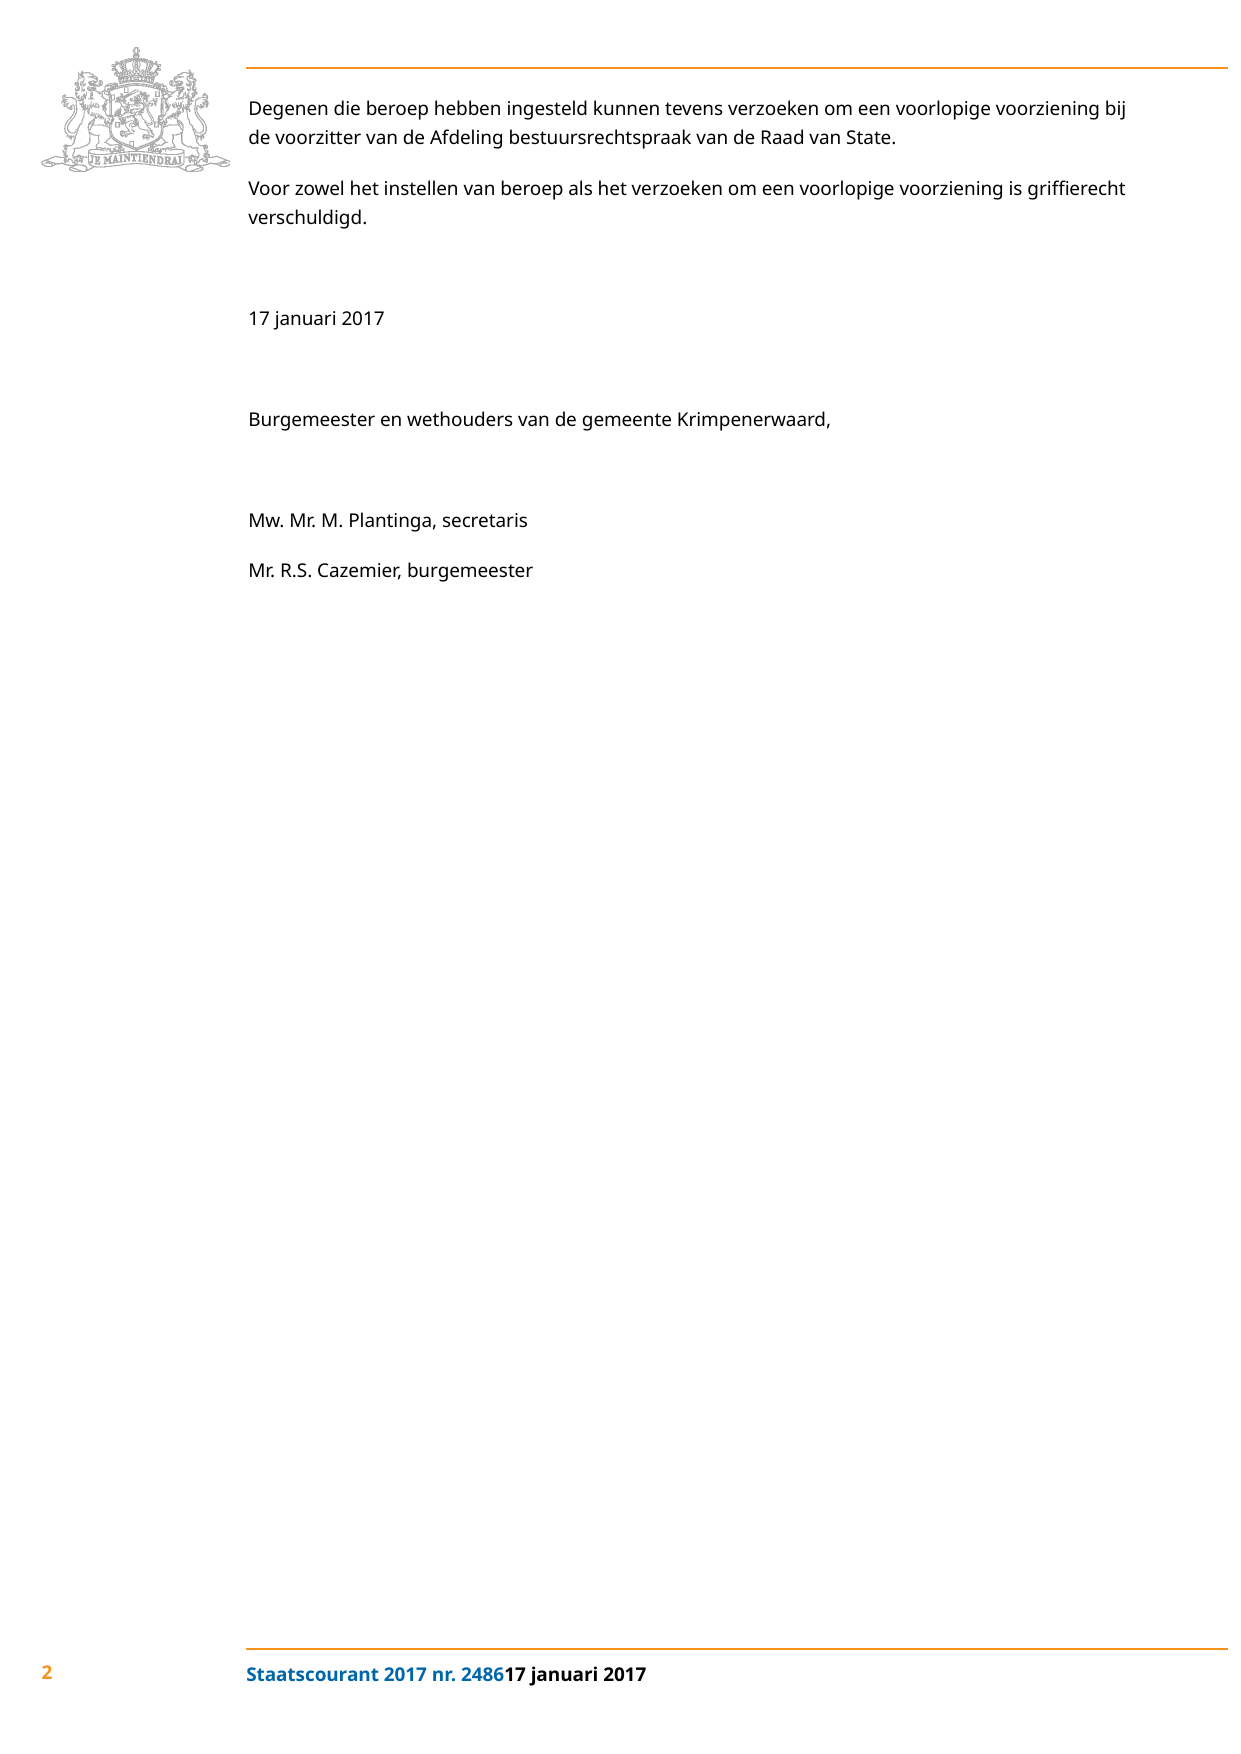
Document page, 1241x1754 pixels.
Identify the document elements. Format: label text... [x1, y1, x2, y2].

picture [41, 47, 231, 172]
text Mr. R.S. Cazemier, burgemeester [248, 557, 1152, 583]
text Voor zowel het instellen van beroep als het verzoeken om een voorlopige voorziening is griffierecht verschuldigd. [248, 175, 1152, 230]
text 17 januari 2017 [248, 305, 1152, 331]
text Mw. Mr. M. Plantinga, secretaris [248, 507, 1152, 533]
text Degenen die beroep hebben ingesteld kunnen tevens verzoeken om een voorlopige voorziening bij de voorzitter van de Afdeling bestuursrechtspraak van de Raad van State. [248, 95, 1152, 150]
text Burgemeester en wethouders van de gemeente Krimpenerwaard, [248, 406, 1152, 432]
